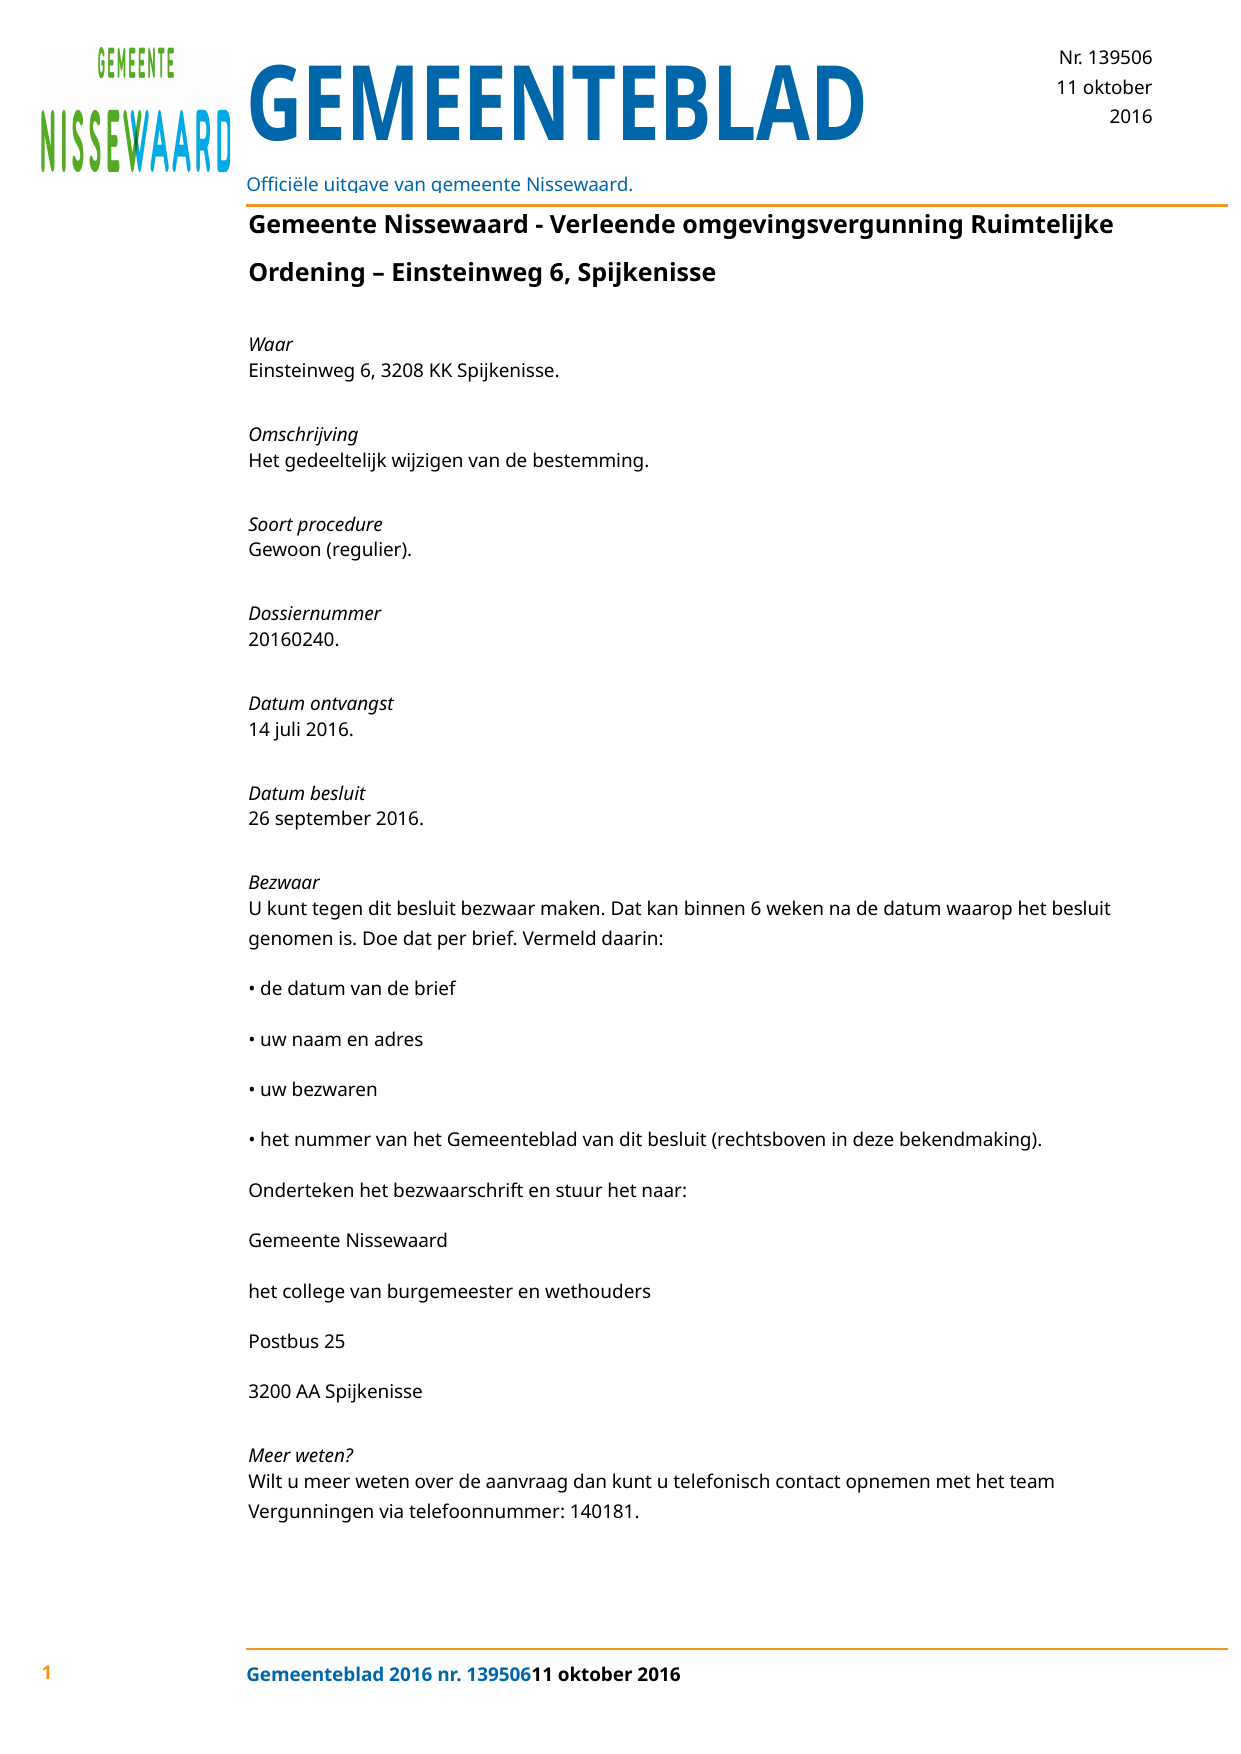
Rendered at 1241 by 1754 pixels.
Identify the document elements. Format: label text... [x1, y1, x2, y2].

text Datum besluit [248, 780, 1152, 806]
text Gemeente Nissewaard - Verleende omgevingsvergunning Ruimtelijke Ordening – Einsteinweg 6, Spijkenisse [248, 207, 1152, 288]
text Dossiernummer [248, 601, 1152, 626]
text 26 september 2016. [248, 806, 1152, 831]
text Einsteinweg 6, 3208 KK Spijkenisse. [248, 357, 1152, 383]
text Waar [248, 331, 1152, 357]
text • het nummer van het Gemeenteblad van dit besluit (rechtsboven in deze bekendmaking). [248, 1127, 1152, 1152]
text • uw bezwaren [248, 1076, 1152, 1102]
text het college van burgemeester en wethouders [248, 1278, 1152, 1303]
text Datum ontvangst [248, 690, 1152, 716]
text Onderteken het bezwaarschrift en stuur het naar: [248, 1177, 1152, 1203]
text Meer weten? [248, 1443, 1152, 1468]
picture [41, 47, 231, 172]
text 20160240. [248, 626, 1152, 652]
text 3200 AA Spijkenisse [248, 1379, 1152, 1404]
text 14 juli 2016. [248, 716, 1152, 742]
text U kunt tegen dit besluit bezwaar maken. Dat kan binnen 6 weken na de datum waarop het besluit genomen is. Doe dat per brief. Vermeld daarin: [248, 895, 1152, 951]
picture [201, 122, 206, 138]
text • uw naam en adres [248, 1026, 1152, 1051]
text Wilt u meer weten over de aanvraag dan kunt u telefonisch contact opnemen met het team Vergunningen via telefoonnummer: 140181. [248, 1468, 1152, 1524]
text Gewoon (regulier). [248, 537, 1152, 562]
text Het gedeeltelijk wijzigen van de bestemming. [248, 447, 1152, 473]
text Omschrijving [248, 421, 1152, 447]
text Postbus 25 [248, 1328, 1152, 1354]
text Gemeente Nissewaard [248, 1227, 1152, 1253]
picture [176, 157, 187, 172]
text Bezwaar [248, 869, 1152, 895]
text Soort procedure [248, 511, 1152, 537]
picture [154, 157, 165, 172]
picture [222, 122, 227, 160]
text • de datum van de brief [248, 975, 1152, 1001]
picture [200, 151, 206, 172]
